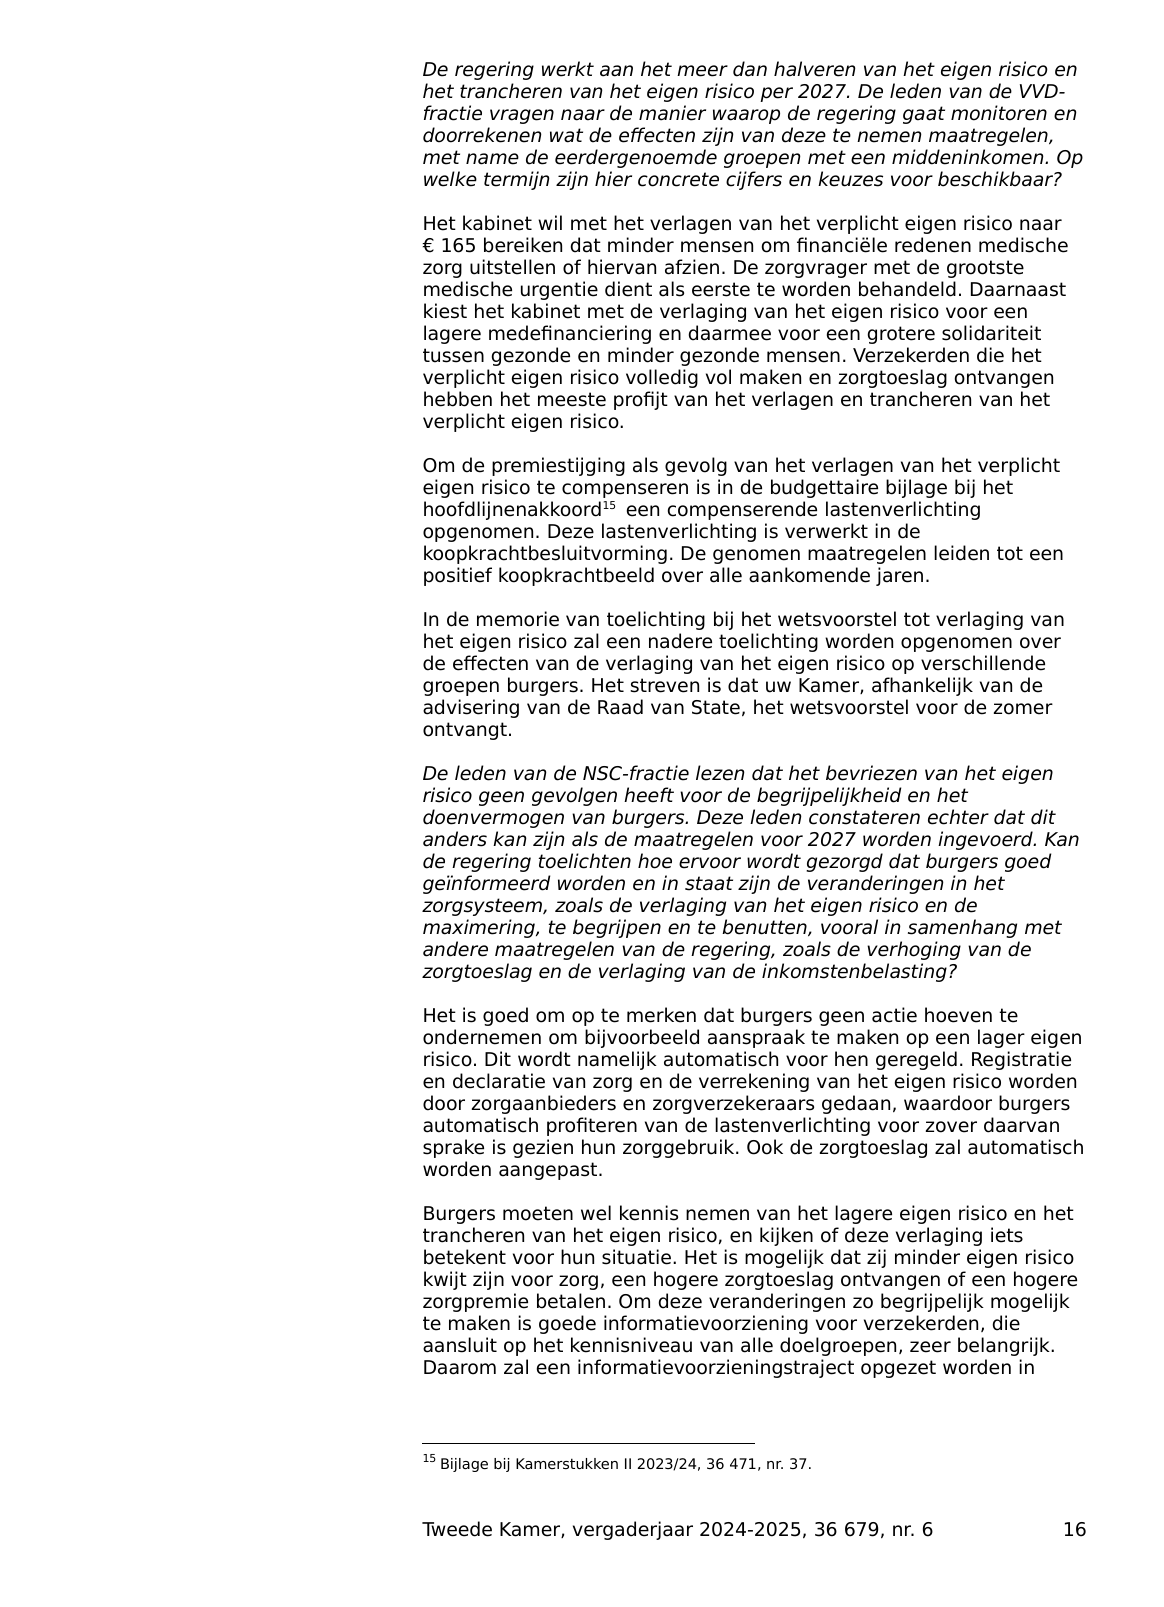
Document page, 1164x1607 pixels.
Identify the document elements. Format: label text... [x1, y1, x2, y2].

text Het kabinet wil met het verlagen van het verplicht eigen risico naar € 165 bereiken dat minder mensen om financiële redenen medische zorg uitstellen of hiervan afzien. De zorgvrager met de grootste medische urgentie dient als eerste te worden behandeld. Daarnaast kiest het kabinet met de verlaging van het eigen risico voor een lagere medefinanciering en daarmee voor een grotere solidariteit tussen gezonde en minder gezonde mensen. Verzekerden die het verplicht eigen risico volledig vol maken en zorgtoeslag ontvangen hebben het meeste profijt van het verlagen en trancheren van het verplicht eigen risico. [422, 213, 1087, 433]
text Het is goed om op te merken dat burgers geen actie hoeven te ondernemen om bijvoorbeeld aanspraak te maken op een lager eigen risico. Dit wordt namelijk automatisch voor hen geregeld. Registratie en declaratie van zorg en de verrekening van het eigen risico worden door zorgaanbieders en zorgverzekeraars gedaan, waardoor burgers automatisch profiteren van de lastenverlichting voor zover daarvan sprake is gezien hun zorggebruik. Ook de zorgtoeslag zal automatisch worden aangepast. [422, 1005, 1087, 1181]
text Bijlage bij Kamerstukken II 2023/24, 36 471, nr. 37. [422, 1452, 1087, 1474]
text Burgers moeten wel kennis nemen van het lagere eigen risico en het trancheren van het eigen risico, en kijken of deze verlaging iets betekent voor hun situatie. Het is mogelijk dat zij minder eigen risico kwijt zijn voor zorg, een hogere zorgtoeslag ontvangen of een hogere zorgpremie betalen. Om deze veranderingen zo begrijpelijk mogelijk te maken is goede informatievoorziening voor verzekerden, die aansluit op het kennisniveau van alle doelgroepen, zeer belangrijk. Daarom zal een informatievoorzieningstraject opgezet worden in [422, 1203, 1087, 1379]
text De leden van de NSC-fractie lezen dat het bevriezen van het eigen risico geen gevolgen heeft voor de begrijpelijkheid en het doenvermogen van burgers. Deze leden constateren echter dat dit anders kan zijn als de maatregelen voor 2027 worden ingevoerd. Kan de regering toelichten hoe ervoor wordt gezorgd dat burgers goed geïnformeerd worden en in staat zijn de veranderingen in het zorgsysteem, zoals de verlaging van het eigen risico en de maximering, te begrijpen en te benutten, vooral in samenhang met andere maatregelen van de regering, zoals de verhoging van de zorgtoeslag en de verlaging van de inkomstenbelasting? [422, 763, 1087, 983]
text De regering werkt aan het meer dan halveren van het eigen risico en het trancheren van het eigen risico per 2027. De leden van de VVD-fractie vragen naar de manier waarop de regering gaat monitoren en doorrekenen wat de effecten zijn van deze te nemen maatregelen, met name de eerdergenoemde groepen met een middeninkomen. Op welke termijn zijn hier concrete cijfers en keuzes voor beschikbaar? [422, 59, 1087, 191]
text Om de premiestijging als gevolg van het verlagen van het verplicht eigen risico te compenseren is in de budgettaire bijlage bij het hoofdlijnenakkoord een compenserende lastenverlichting opgenomen. Deze lastenverlichting is verwerkt in de koopkrachtbesluitvorming. De genomen maatregelen leiden tot een positief koopkrachtbeeld over alle aankomende jaren. [422, 455, 1087, 587]
text In de memorie van toelichting bij het wetsvoorstel tot verlaging van het eigen risico zal een nadere toelichting worden opgenomen over de effecten van de verlaging van het eigen risico op verschillende groepen burgers. Het streven is dat uw Kamer, afhankelijk van de advisering van de Raad van State, het wetsvoorstel voor de zomer ontvangt. [422, 609, 1087, 741]
